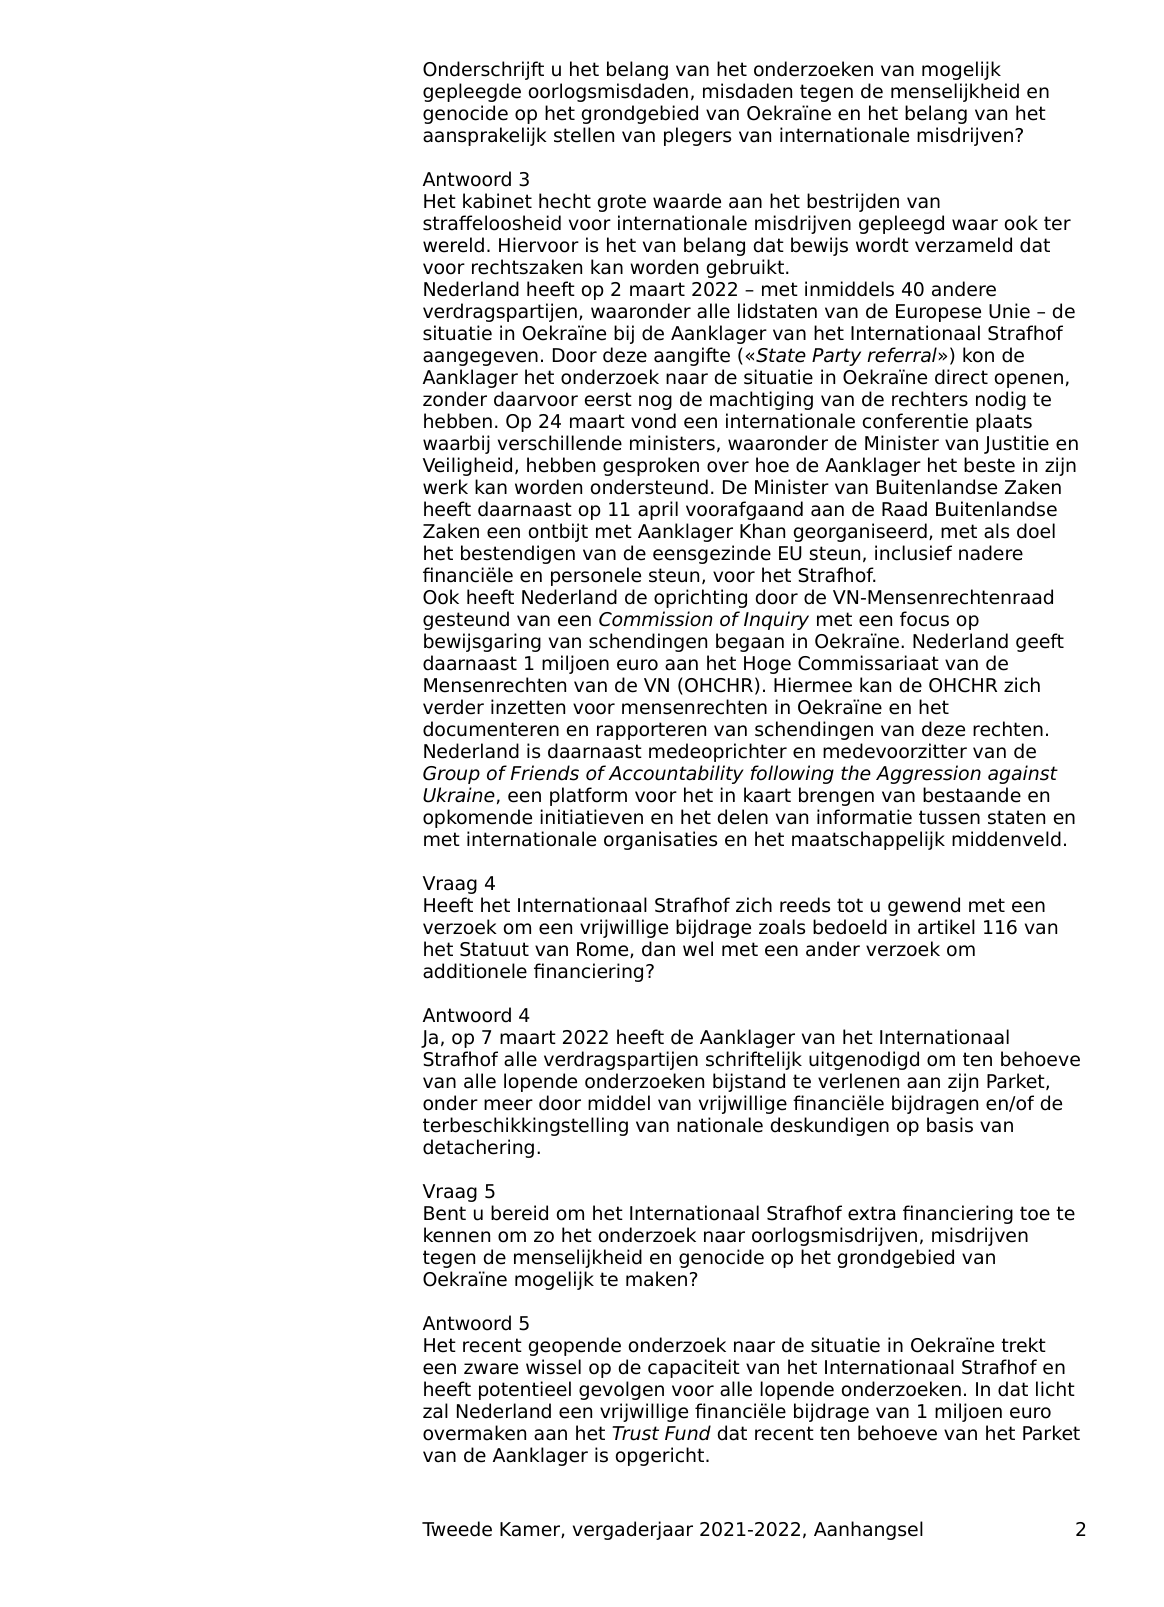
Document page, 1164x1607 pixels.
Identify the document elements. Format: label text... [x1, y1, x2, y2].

text Vraag 5 [422, 1181, 1087, 1203]
text Ja, op 7 maart 2022 heeft de Aanklager van het Internationaal Strafhof alle verdragspartijen schriftelijk uitgenodigd om ten behoeve van alle lopende onderzoeken bijstand te verlenen aan zijn Parket, onder meer door middel van vrijwillige financiële bijdragen en/of de terbeschikkingstelling van nationale deskundigen op basis van detachering. [422, 1027, 1087, 1159]
text Ook heeft Nederland de oprichting door de VN-Mensenrechtenraad gesteund van een Commission of Inquiry met een focus op bewijsgaring van schendingen begaan in Oekraïne. Nederland geeft daarnaast 1 miljoen euro aan het Hoge Commissariaat van de Mensenrechten van de VN (OHCHR). Hiermee kan de OHCHR zich verder inzetten voor mensenrechten in Oekraïne en het documenteren en rapporteren van schendingen van deze rechten. Nederland is daarnaast medeoprichter en medevoorzitter van de Group of Friends of Accountability following the Aggression against Ukraine, een platform voor het in kaart brengen van bestaande en opkomende initiatieven en het delen van informatie tussen staten en met internationale organisaties en het maatschappelijk middenveld. [422, 587, 1087, 851]
text Vraag 4 [422, 873, 1087, 895]
text Antwoord 3 [422, 169, 1087, 191]
text Antwoord 5 [422, 1313, 1087, 1335]
text Onderschrijft u het belang van het onderzoeken van mogelijk gepleegde oorlogsmisdaden, misdaden tegen de menselijkheid en genocide op het grondgebied van Oekraïne en het belang van het aansprakelijk stellen van plegers van internationale misdrijven? [422, 59, 1087, 147]
text Nederland heeft op 2 maart 2022 – met inmiddels 40 andere verdragspartijen, waaronder alle lidstaten van de Europese Unie – de situatie in Oekraïne bij de Aanklager van het Internationaal Strafhof aangegeven. Door deze aangifte («State Party referral») kon de Aanklager het onderzoek naar de situatie in Oekraïne direct openen, zonder daarvoor eerst nog de machtiging van de rechters nodig te hebben. Op 24 maart vond een internationale conferentie plaats waarbij verschillende ministers, waaronder de Minister van Justitie en Veiligheid, hebben gesproken over hoe de Aanklager het beste in zijn werk kan worden ondersteund. De Minister van Buitenlandse Zaken heeft daarnaast op 11 april voorafgaand aan de Raad Buitenlandse Zaken een ontbijt met Aanklager Khan georganiseerd, met als doel het bestendigen van de eensgezinde EU steun, inclusief nadere financiële en personele steun, voor het Strafhof. [422, 279, 1087, 587]
text Het recent geopende onderzoek naar de situatie in Oekraïne trekt een zware wissel op de capaciteit van het Internationaal Strafhof en heeft potentieel gevolgen voor alle lopende onderzoeken. In dat licht zal Nederland een vrijwillige financiële bijdrage van 1 miljoen euro overmaken aan het Trust Fund dat recent ten behoeve van het Parket van de Aanklager is opgericht. [422, 1335, 1087, 1467]
text Heeft het Internationaal Strafhof zich reeds tot u gewend met een verzoek om een vrijwillige bijdrage zoals bedoeld in artikel 116 van het Statuut van Rome, dan wel met een ander verzoek om additionele financiering? [422, 895, 1087, 983]
text Antwoord 4 [422, 1005, 1087, 1027]
text Bent u bereid om het Internationaal Strafhof extra financiering toe te kennen om zo het onderzoek naar oorlogsmisdrijven, misdrijven tegen de menselijkheid en genocide op het grondgebied van Oekraïne mogelijk te maken? [422, 1203, 1087, 1291]
text Het kabinet hecht grote waarde aan het bestrijden van straffeloosheid voor internationale misdrijven gepleegd waar ook ter wereld. Hiervoor is het van belang dat bewijs wordt verzameld dat voor rechtszaken kan worden gebruikt. [422, 191, 1087, 279]
